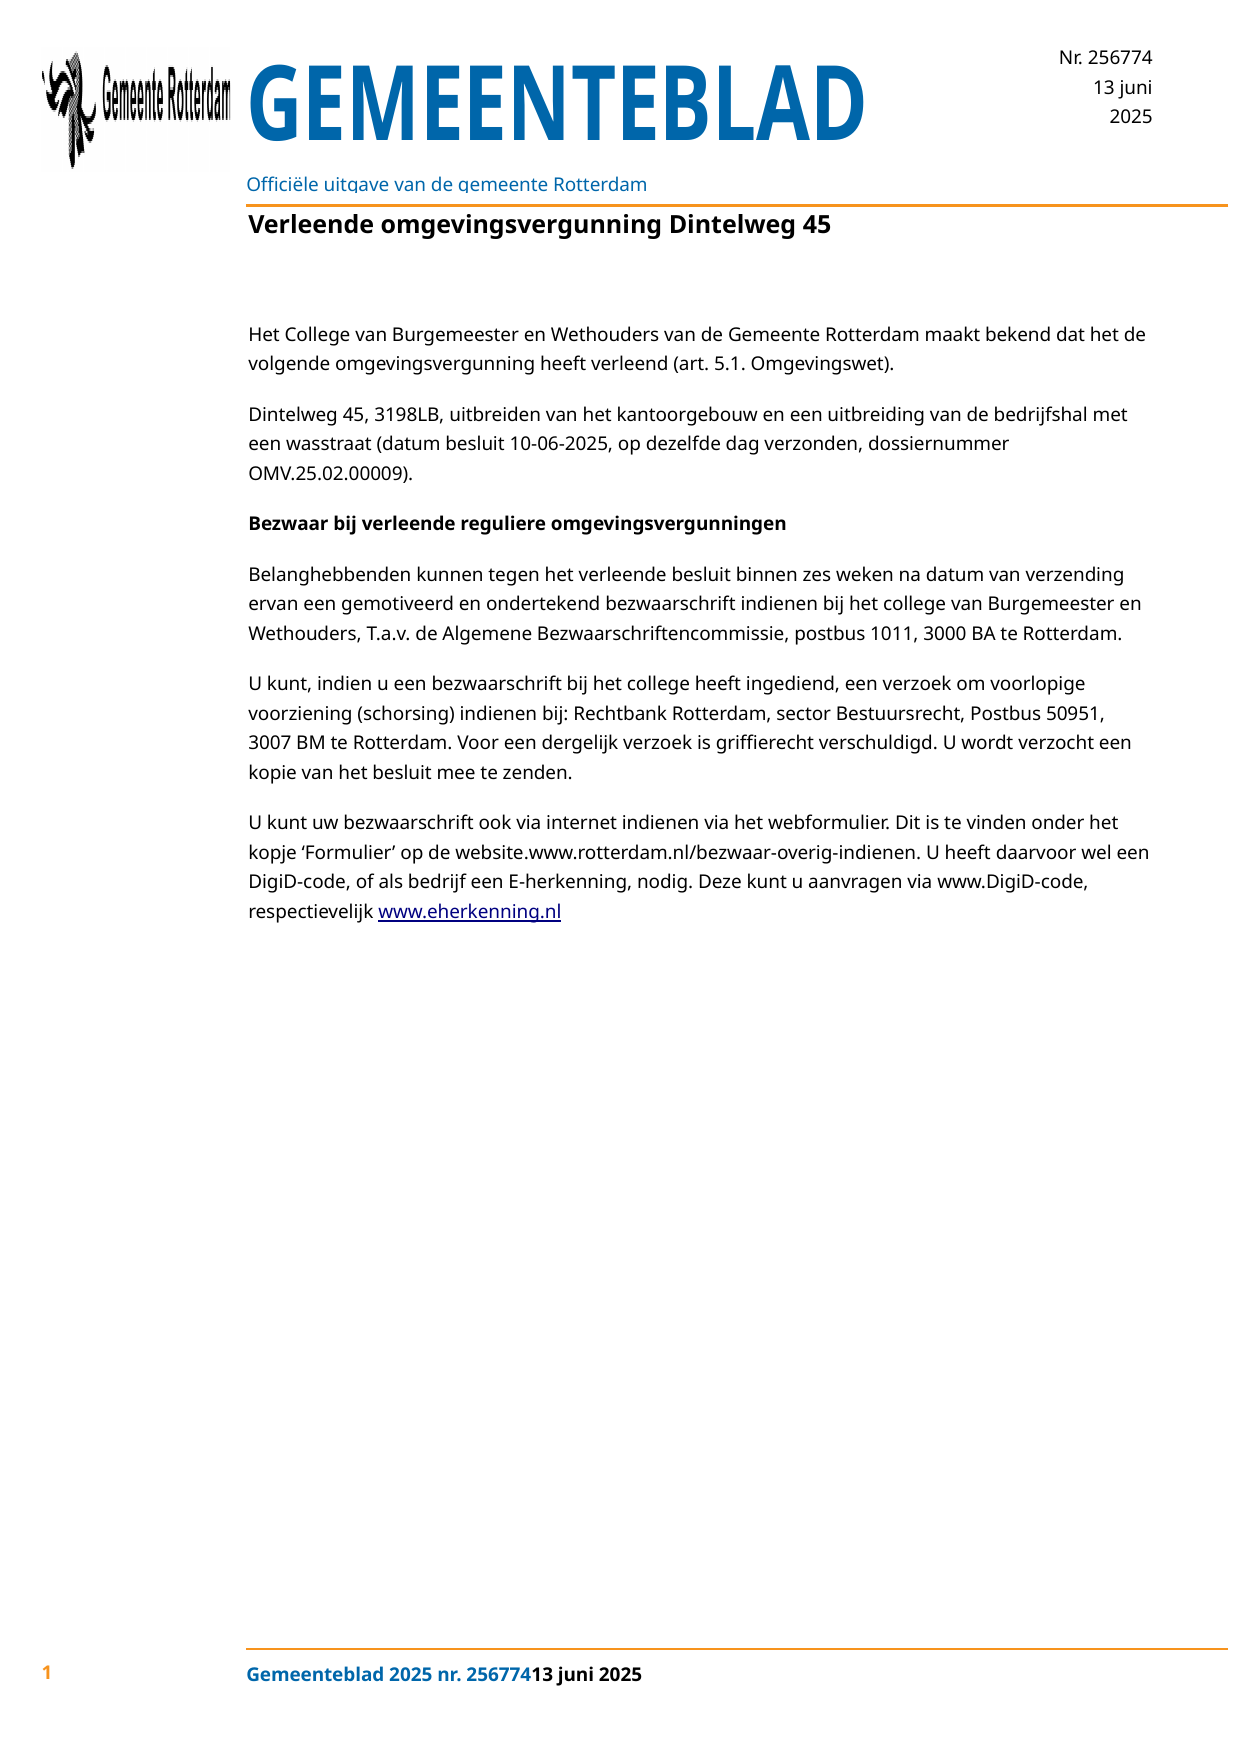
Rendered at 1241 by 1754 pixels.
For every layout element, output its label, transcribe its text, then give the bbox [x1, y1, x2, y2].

text Bezwaar bij verleende reguliere omgevingsvergunningen [248, 510, 1152, 536]
text U kunt, indien u een bezwaarschrift bij het college heeft ingediend, een verzoek om voorlopige voorziening (schorsing) indienen bij: Rechtbank Rotterdam, sector Bestuursrecht, Postbus 50951, 3007 BM te Rotterdam. Voor een dergelijk verzoek is griffierecht verschuldigd. U wordt verzocht een kopie van het besluit mee te zenden. [248, 670, 1152, 785]
text U kunt uw bezwaarschrift ook via internet indienen via het webformulier. Dit is te vinden onder het kopje ‘Formulier’ op de website.www.rotterdam.nl/bezwaar-overig-indienen. U heeft daarvoor wel een DigiD-code, of als bedrijf een E-herkenning, nodig. Deze kunt u aanvragen via www.DigiD-code, respectievelijk www.eherkenning.nl [248, 809, 1152, 924]
text Dintelweg 45, 3198LB, uitbreiden van het kantoorgebouw en een uitbreiding van de bedrijfshal met een wasstraat (datum besluit 10-06-2025, op dezelfde dag verzonden, dossiernummer OMV.25.02.00009). [248, 401, 1152, 486]
text Belanghebbenden kunnen tegen het verleende besluit binnen zes weken na datum van verzending ervan een gemotiveerd en ondertekend bezwaarschrift indienen bij het college van Burgemeester en Wethouders, T.a.v. de Algemene Bezwaarschriftencommissie, postbus 1011, 3000 BA te Rotterdam. [248, 561, 1152, 646]
text Het College van Burgemeester en Wethouders van de Gemeente Rotterdam maakt bekend dat het de volgende omgevingsvergunning heeft verleend (art. 5.1. Omgevingswet). [248, 321, 1152, 376]
text Verleende omgevingsvergunning Dintelweg 45 [248, 207, 1152, 241]
picture [41, 47, 231, 172]
